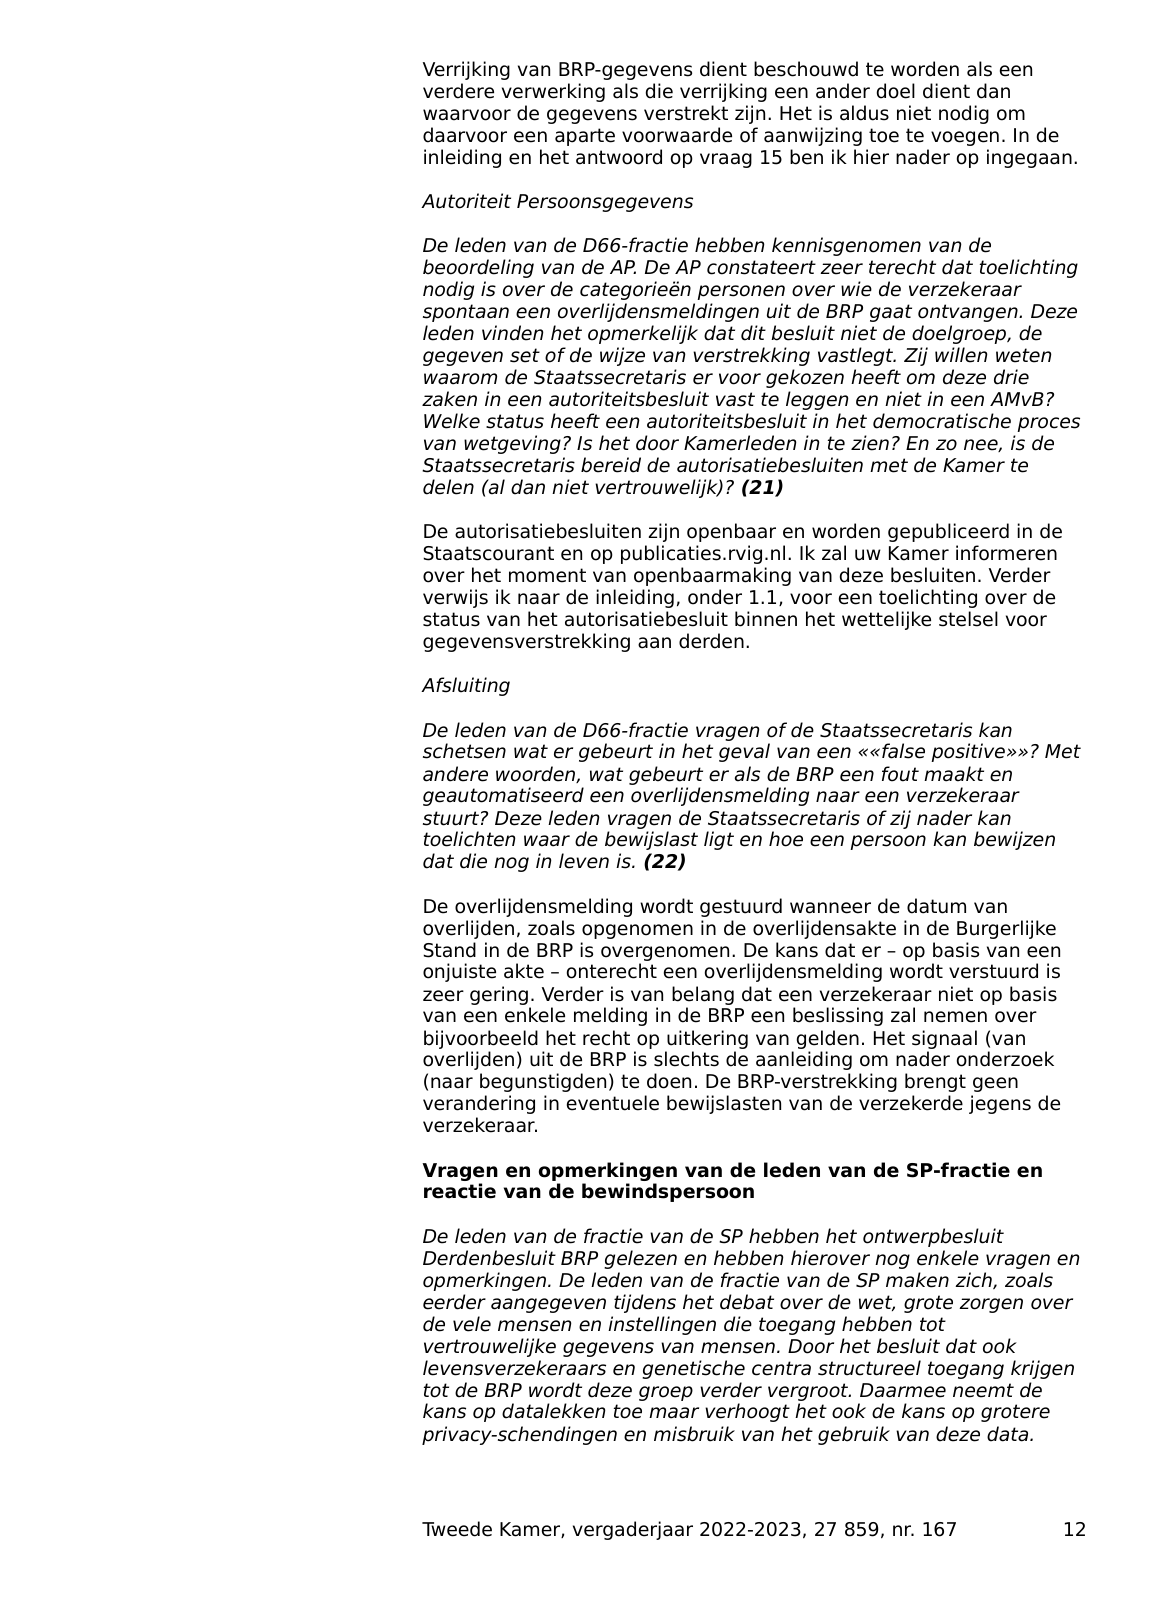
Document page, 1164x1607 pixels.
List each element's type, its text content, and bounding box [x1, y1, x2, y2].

text De leden van de D66-fractie vragen of de Staatssecretaris kan schetsen wat er gebeurt in het geval van een ««false positive»»? Met andere woorden, wat gebeurt er als de BRP een fout maakt en geautomatiseerd een overlijdensmelding naar een verzekeraar stuurt? Deze leden vragen de Staatssecretaris of zij nader kan toelichten waar de bewijslast ligt en hoe een persoon kan bewijzen dat die nog in leven is. (22) [422, 719, 1087, 873]
subtitle Autoriteit Persoonsgegevens [422, 191, 1087, 213]
text De autorisatiebesluiten zijn openbaar en worden gepubliceerd in de Staatscourant en op publicaties.rvig.nl. Ik zal uw Kamer informeren over het moment van openbaarmaking van deze besluiten. Verder verwijs ik naar de inleiding, onder 1.1, voor een toelichting over de status van het autorisatiebesluit binnen het wettelijke stelsel voor gegevensverstrekking aan derden. [422, 521, 1087, 653]
subtitle Afsluiting [422, 675, 1087, 697]
text De leden van de fractie van de SP hebben het ontwerpbesluit Derdenbesluit BRP gelezen en hebben hierover nog enkele vragen en opmerkingen. De leden van de fractie van de SP maken zich, zoals eerder aangegeven tijdens het debat over de wet, grote zorgen over de vele mensen en instellingen die toegang hebben tot vertrouwelijke gegevens van mensen. Door het besluit dat ook levensverzekeraars en genetische centra structureel toegang krijgen tot de BRP wordt deze groep verder vergroot. Daarmee neemt de kans op datalekken toe maar verhoogt het ook de kans op grotere privacy-schendingen en misbruik van het gebruik van deze data. [422, 1226, 1087, 1445]
text De leden van de D66-fractie hebben kennisgenomen van de beoordeling van de AP. De AP constateert zeer terecht dat toelichting nodig is over de categorieën personen over wie de verzekeraar spontaan een overlijdensmeldingen uit de BRP gaat ontvangen. Deze leden vinden het opmerkelijk dat dit besluit niet de doelgroep, de gegeven set of de wijze van verstrekking vastlegt. Zij willen weten waarom de Staatssecretaris er voor gekozen heeft om deze drie zaken in een autoriteitsbesluit vast te leggen en niet in een AMvB? Welke status heeft een autoriteitsbesluit in het democratische proces van wetgeving? Is het door Kamerleden in te zien? En zo nee, is de Staatssecretaris bereid de autorisatiebesluiten met de Kamer te delen (al dan niet vertrouwelijk)? (21) [422, 235, 1087, 499]
subtitle Vragen en opmerkingen van de leden van de SP-fractie en reactie van de bewindspersoon [422, 1159, 1087, 1203]
text De overlijdensmelding wordt gestuurd wanneer de datum van overlijden, zoals opgenomen in de overlijdensakte in de Burgerlijke Stand in de BRP is overgenomen. De kans dat er – op basis van een onjuiste akte – onterecht een overlijdensmelding wordt verstuurd is zeer gering. Verder is van belang dat een verzekeraar niet op basis van een enkele melding in de BRP een beslissing zal nemen over bijvoorbeeld het recht op uitkering van gelden. Het signaal (van overlijden) uit de BRP is slechts de aanleiding om nader onderzoek (naar begunstigden) te doen. De BRP-verstrekking brengt geen verandering in eventuele bewijslasten van de verzekerde jegens de verzekeraar. [422, 896, 1087, 1137]
text Verrijking van BRP-gegevens dient beschouwd te worden als een verdere verwerking als die verrijking een ander doel dient dan waarvoor de gegevens verstrekt zijn. Het is aldus niet nodig om daarvoor een aparte voorwaarde of aanwijzing toe te voegen. In de inleiding en het antwoord op vraag 15 ben ik hier nader op ingegaan. [422, 59, 1087, 169]
